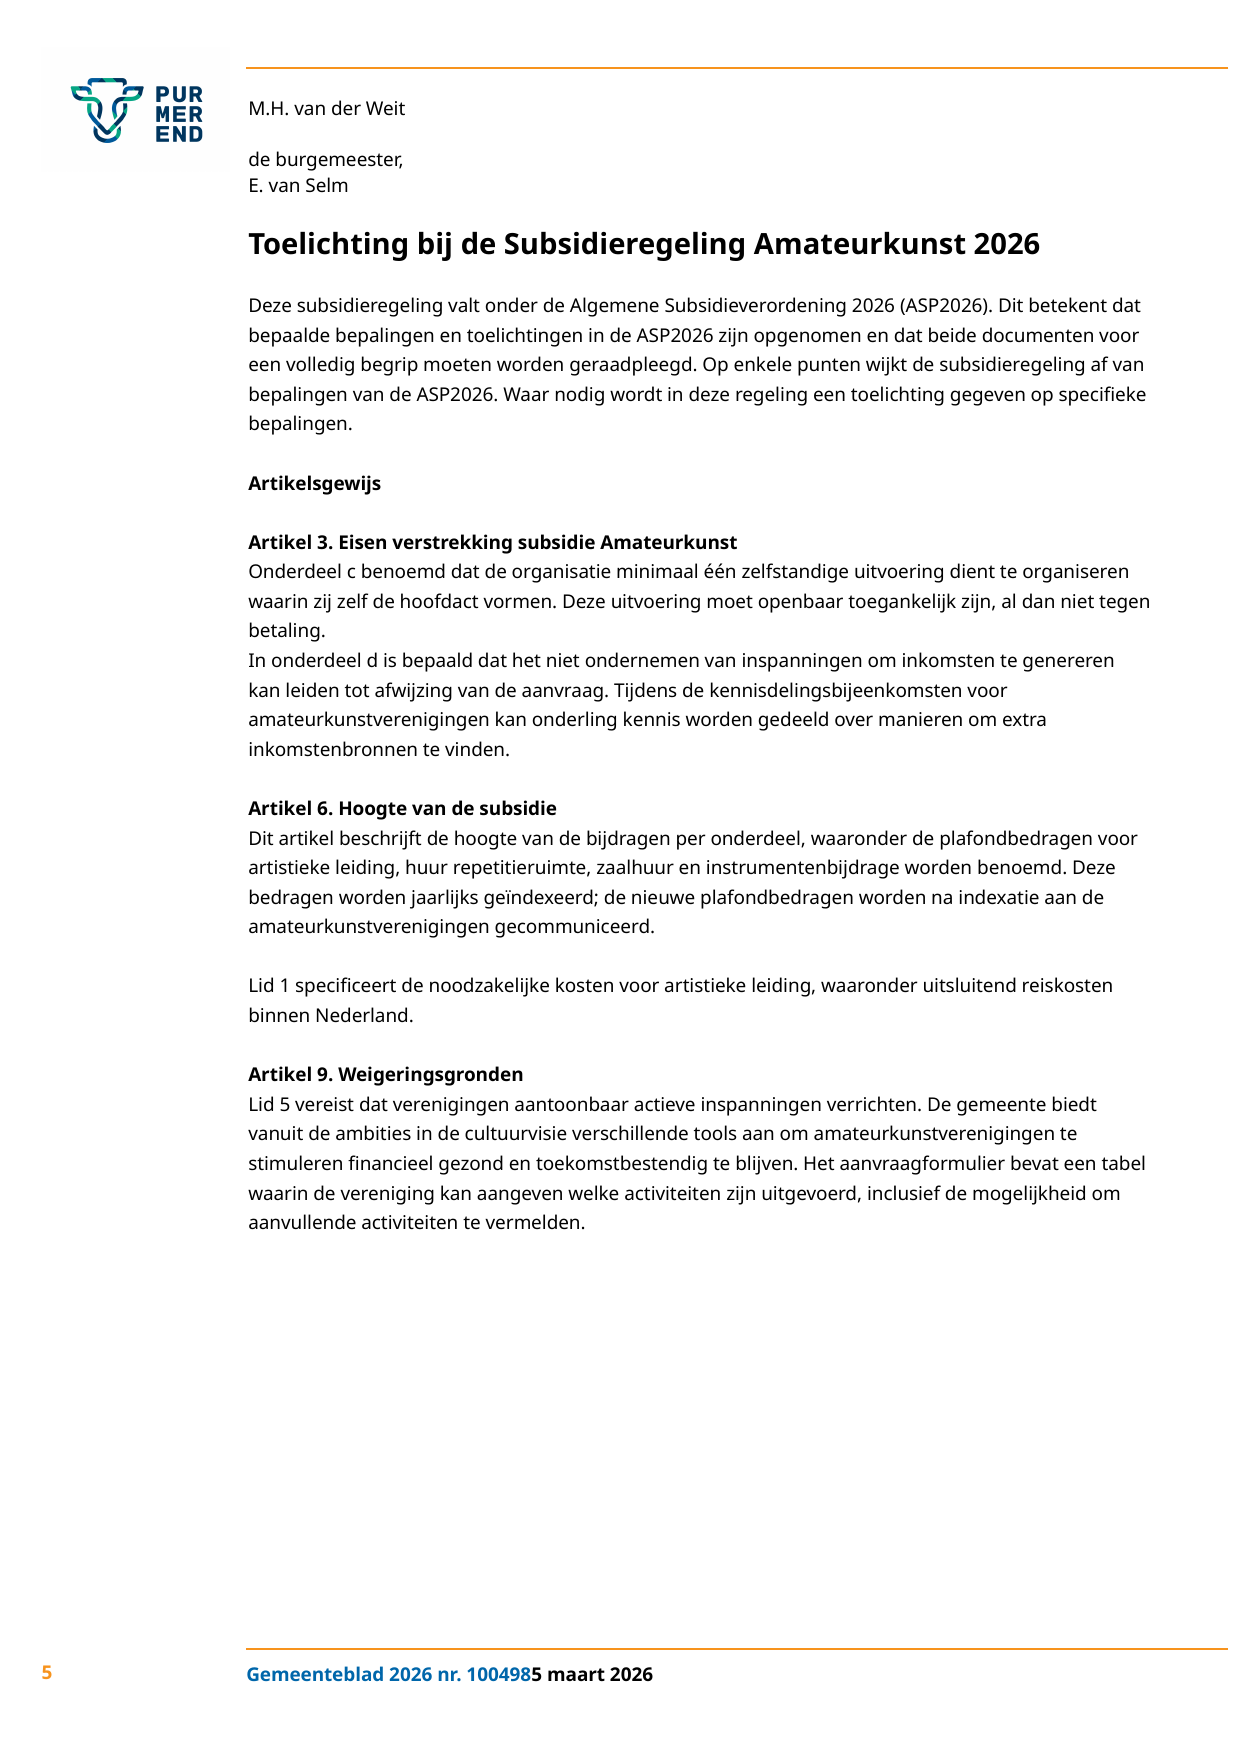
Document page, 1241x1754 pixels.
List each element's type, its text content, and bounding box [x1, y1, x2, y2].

text E. van Selm [248, 172, 1152, 198]
text Lid 1 specificeert de noodzakelijke kosten voor artistieke leiding, waaronder uitsluitend reiskosten binnen Nederland. [248, 973, 1152, 1028]
text Toelichting bij de Subsidieregeling Amateurkunst 2026 [248, 223, 1152, 263]
text Dit artikel beschrijft de hoogte van de bijdragen per onderdeel, waaronder de plafondbedragen voor artistieke leiding, huur repetitieruimte, zaalhuur en instrumentenbijdrage worden benoemd. Deze bedragen worden jaarlijks geïndexeerd; de nieuwe plafondbedragen worden na indexatie aan de amateurkunstverenigingen gecommuniceerd. [248, 825, 1152, 939]
text In onderdeel d is bepaald dat het niet ondernemen van inspanningen om inkomsten te genereren kan leiden tot afwijzing van de aanvraag. Tijdens de kennisdelingsbijeenkomsten voor amateurkunstverenigingen kan onderling kennis worden gedeeld over manieren om extra inkomstenbronnen te vinden. [248, 647, 1152, 762]
picture [41, 47, 231, 172]
text Onderdeel c benoemd dat de organisatie minimaal één zelfstandige uitvoering dient te organiseren waarin zij zelf de hoofdact vormen. Deze uitvoering moet openbaar toegankelijk zijn, al dan niet tegen betaling. [248, 558, 1152, 643]
text Artikel 3. Eisen verstrekking subsidie Amateurkunst [248, 529, 1152, 555]
text Artikel 9. Weigeringsgronden [248, 1061, 1152, 1087]
text de burgemeester, [248, 146, 1152, 172]
text Artikel 6. Hoogte van de subsidie [248, 795, 1152, 821]
text Lid 5 vereist dat verenigingen aantoonbaar actieve inspanningen verrichten. De gemeente biedt vanuit de ambities in de cultuurvisie verschillende tools aan om amateurkunstverenigingen te stimuleren financieel gezond en toekomstbestendig te blijven. Het aanvraagformulier bevat een tabel waarin de vereniging kan aangeven welke activiteiten zijn uitgevoerd, inclusief de mogelijkheid om aanvullende activiteiten te vermelden. [248, 1091, 1152, 1235]
text M.H. van der Weit [248, 95, 1152, 121]
text Deze subsidieregeling valt onder de Algemene Subsidieverordening 2026 (ASP2026). Dit betekent dat bepaalde bepalingen en toelichtingen in de ASP2026 zijn opgenomen en dat beide documenten voor een volledig begrip moeten worden geraadpleegd. Op enkele punten wijkt de subsidieregeling af van bepalingen van de ASP2026. Waar nodig wordt in deze regeling een toelichting gegeven op specifieke bepalingen. [248, 292, 1152, 436]
text Artikelsgewijs [248, 470, 1152, 496]
